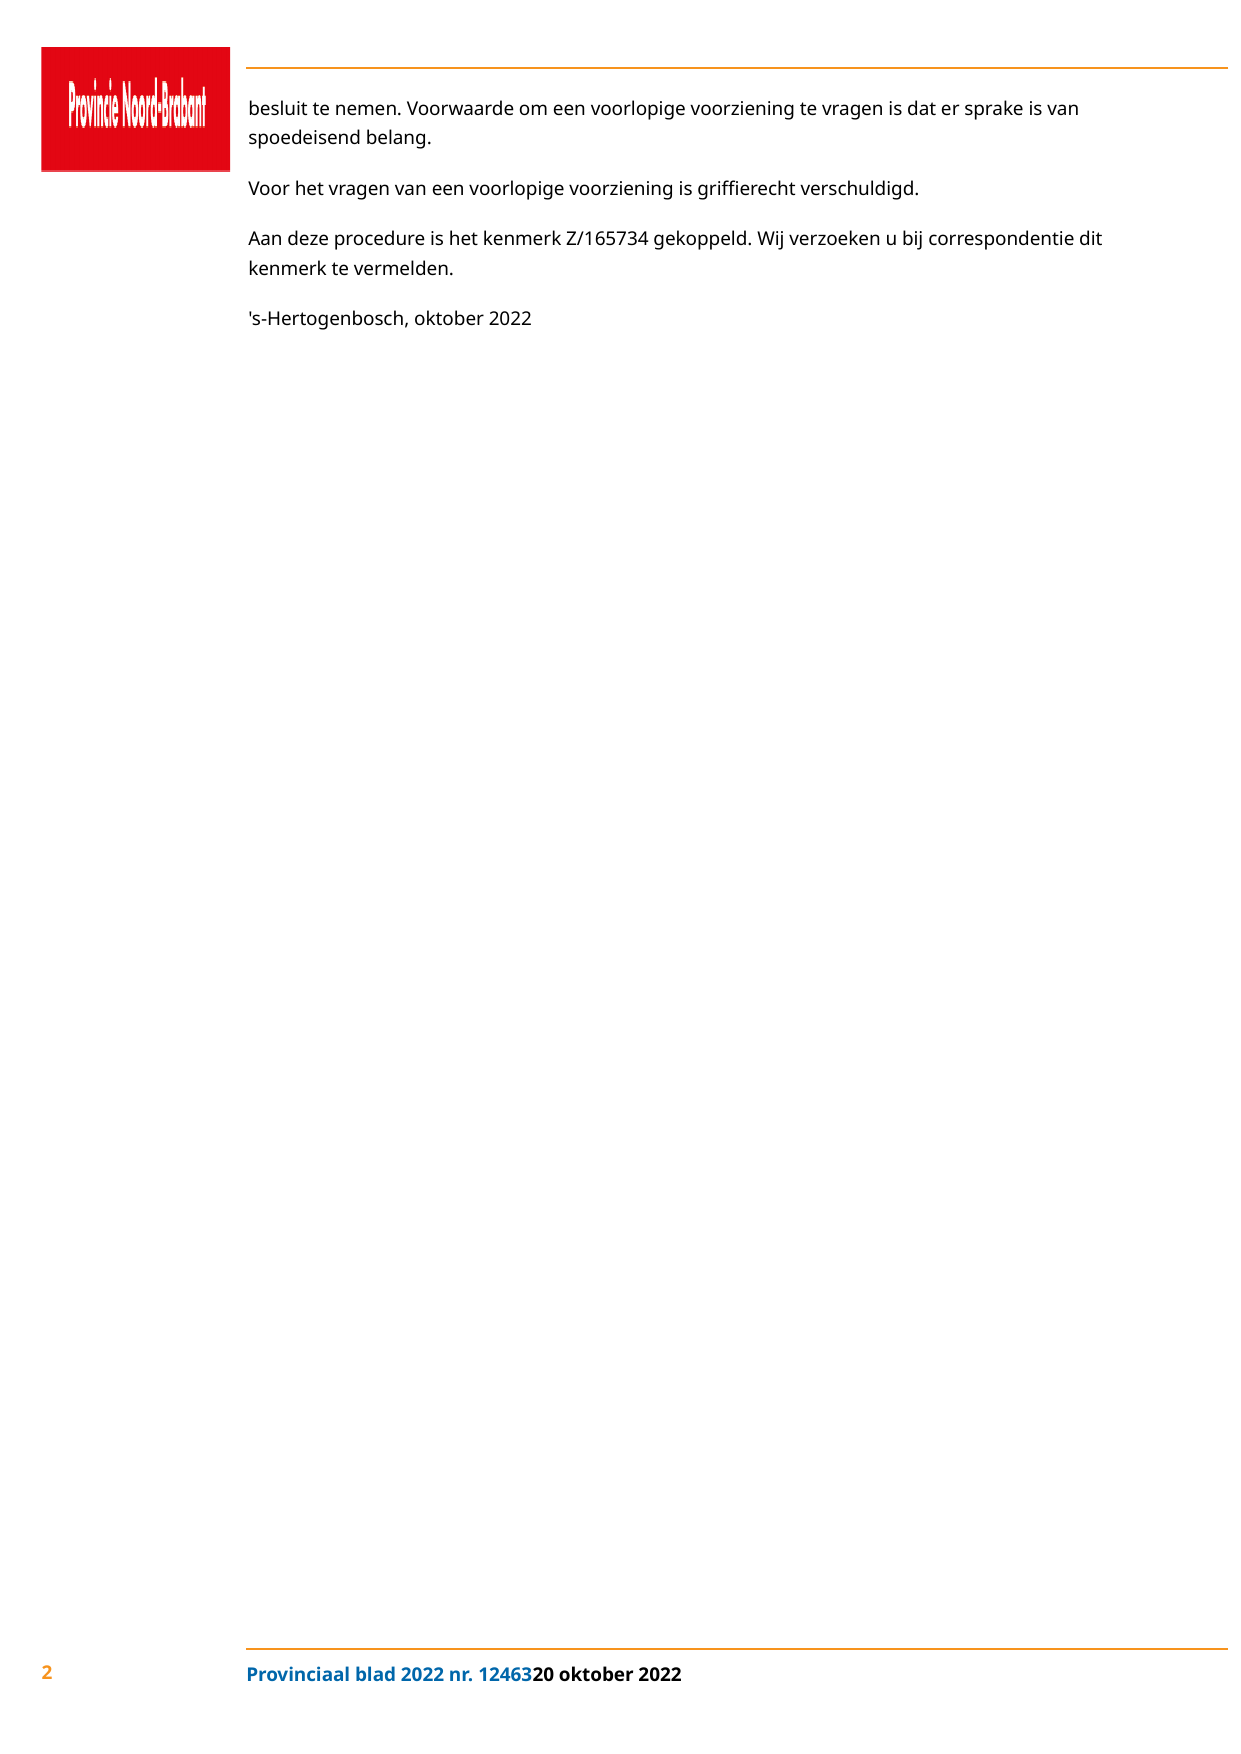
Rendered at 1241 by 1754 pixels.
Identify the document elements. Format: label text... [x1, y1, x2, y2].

text Voor het vragen van een voorlopige voorziening is griffierecht verschuldigd. [248, 175, 1152, 201]
picture [41, 47, 231, 172]
text Aan deze procedure is het kenmerk Z/165734 gekoppeld. Wij verzoeken u bij correspondentie dit kenmerk te vermelden. [248, 225, 1152, 281]
text besluit te nemen. Voorwaarde om een voorlopige voorziening te vragen is dat er sprake is van spoedeisend belang. [248, 95, 1152, 150]
text 's-Hertogenbosch, oktober 2022 [248, 305, 1152, 331]
